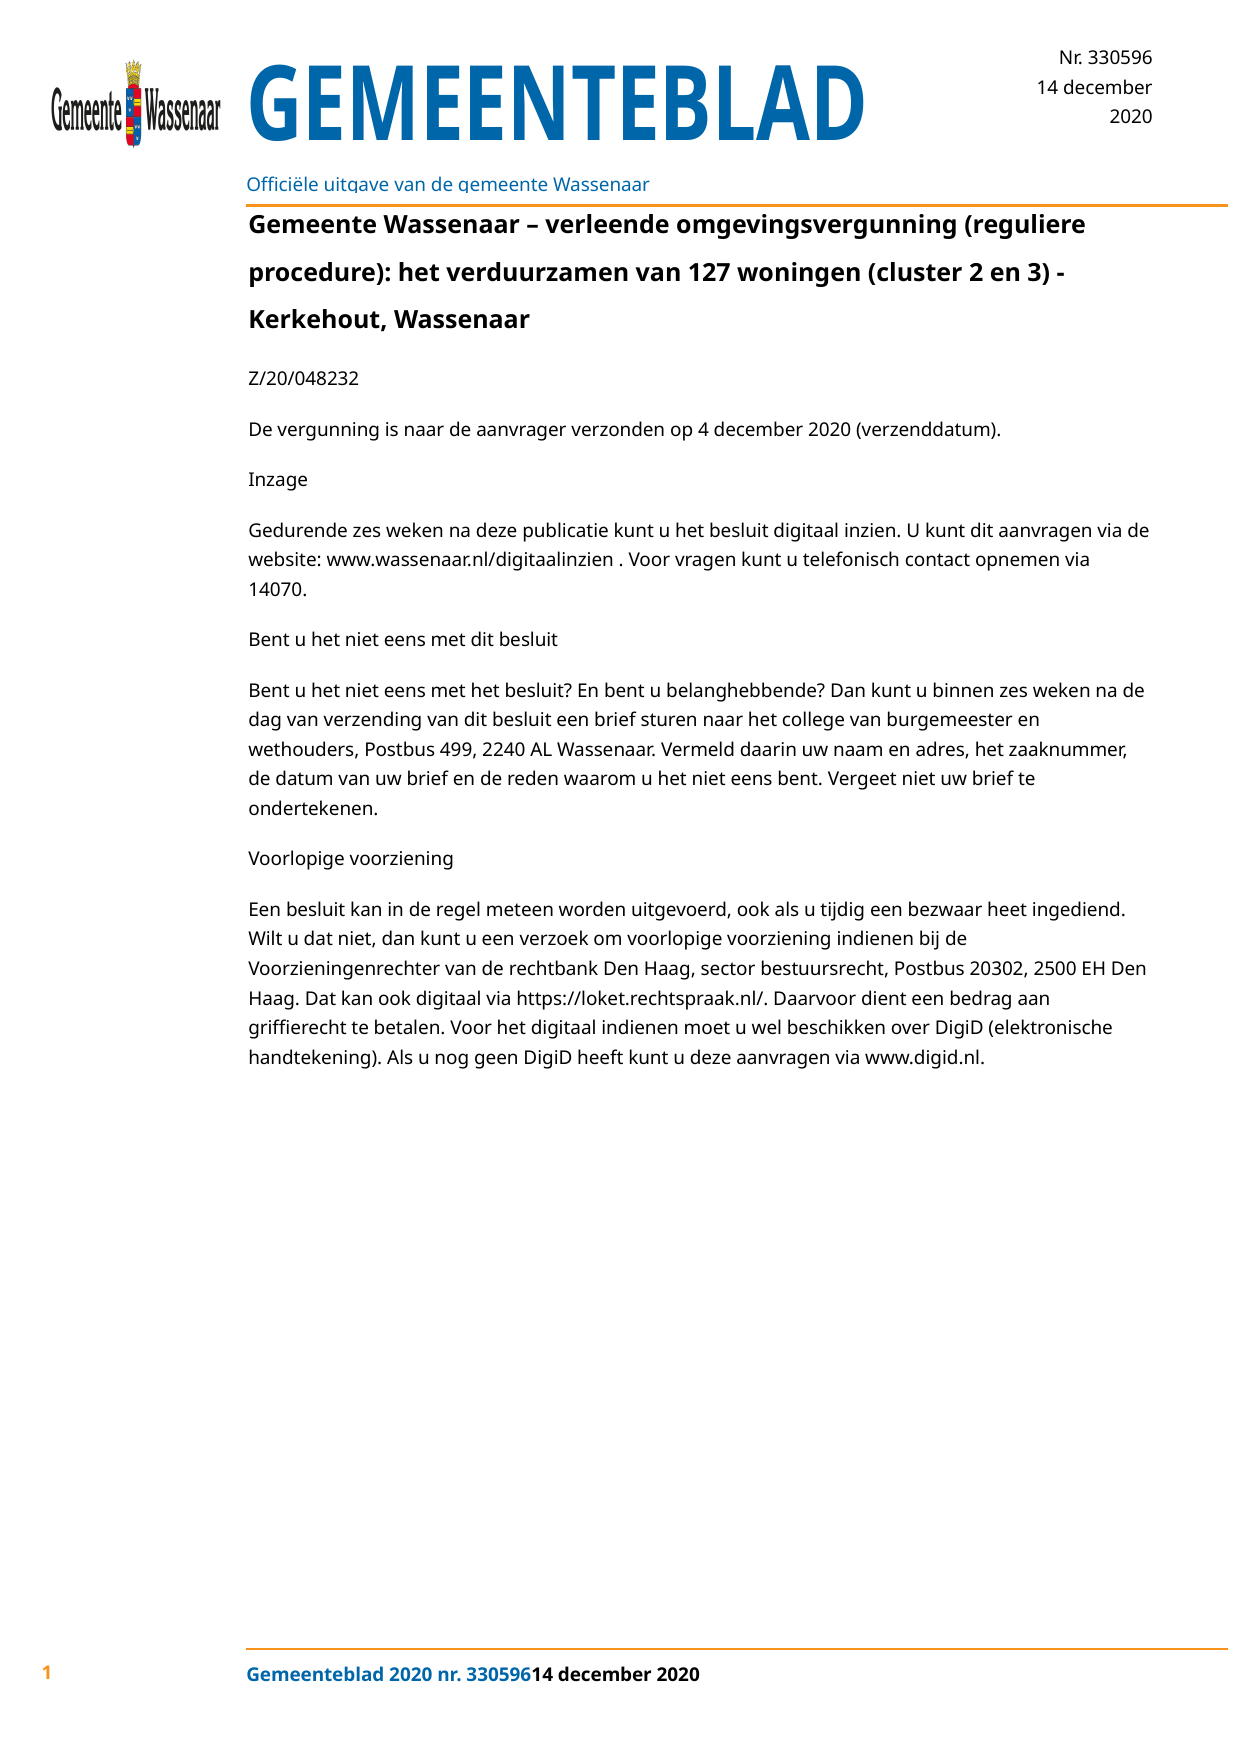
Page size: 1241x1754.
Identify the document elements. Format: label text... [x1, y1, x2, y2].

text Een besluit kan in de regel meteen worden uitgevoerd, ook als u tijdig een bezwaar heet ingediend. Wilt u dat niet, dan kunt u een verzoek om voorlopige voorziening indienen bij de Voorzieningenrechter van de rechtbank Den Haag, sector bestuursrecht, Postbus 20302, 2500 EH Den Haag. Dat kan ook digitaal via https://loket.rechtspraak.nl/. Daarvoor dient een bedrag aan griffierecht te betalen. Voor het digitaal indienen moet u wel beschikken over DigiD (elektronische handtekening). Als u nog geen DigiD heeft kunt u deze aanvragen via www.digid.nl. [248, 896, 1152, 1069]
text Inzage [248, 466, 1152, 492]
text Voorlopige voorziening [248, 846, 1152, 871]
text Bent u het niet eens met dit besluit [248, 626, 1152, 652]
text Gemeente Wassenaar – verleende omgevingsvergunning (reguliere procedure): het verduurzamen van 127 woningen (cluster 2 en 3) - Kerkehout, Wassenaar [248, 207, 1152, 336]
picture [41, 47, 231, 172]
text Z/20/048232 [248, 366, 1152, 391]
text Bent u het niet eens met het besluit? En bent u belanghebbende? Dan kunt u binnen zes weken na de dag van verzending van dit besluit een brief sturen naar het college van burgemeester en wethouders, Postbus 499, 2240 AL Wassenaar. Vermeld daarin uw naam en adres, het zaaknummer, de datum van uw brief en de reden waarom u het niet eens bent. Vergeet niet uw brief te ondertekenen. [248, 677, 1152, 821]
text De vergunning is naar de aanvrager verzonden op 4 december 2020 (verzenddatum). [248, 416, 1152, 442]
text Gedurende zes weken na deze publicatie kunt u het besluit digitaal inzien. U kunt dit aanvragen via de website: www.wassenaar.nl/digitaalinzien . Voor vragen kunt u telefonisch contact opnemen via 14070. [248, 517, 1152, 602]
